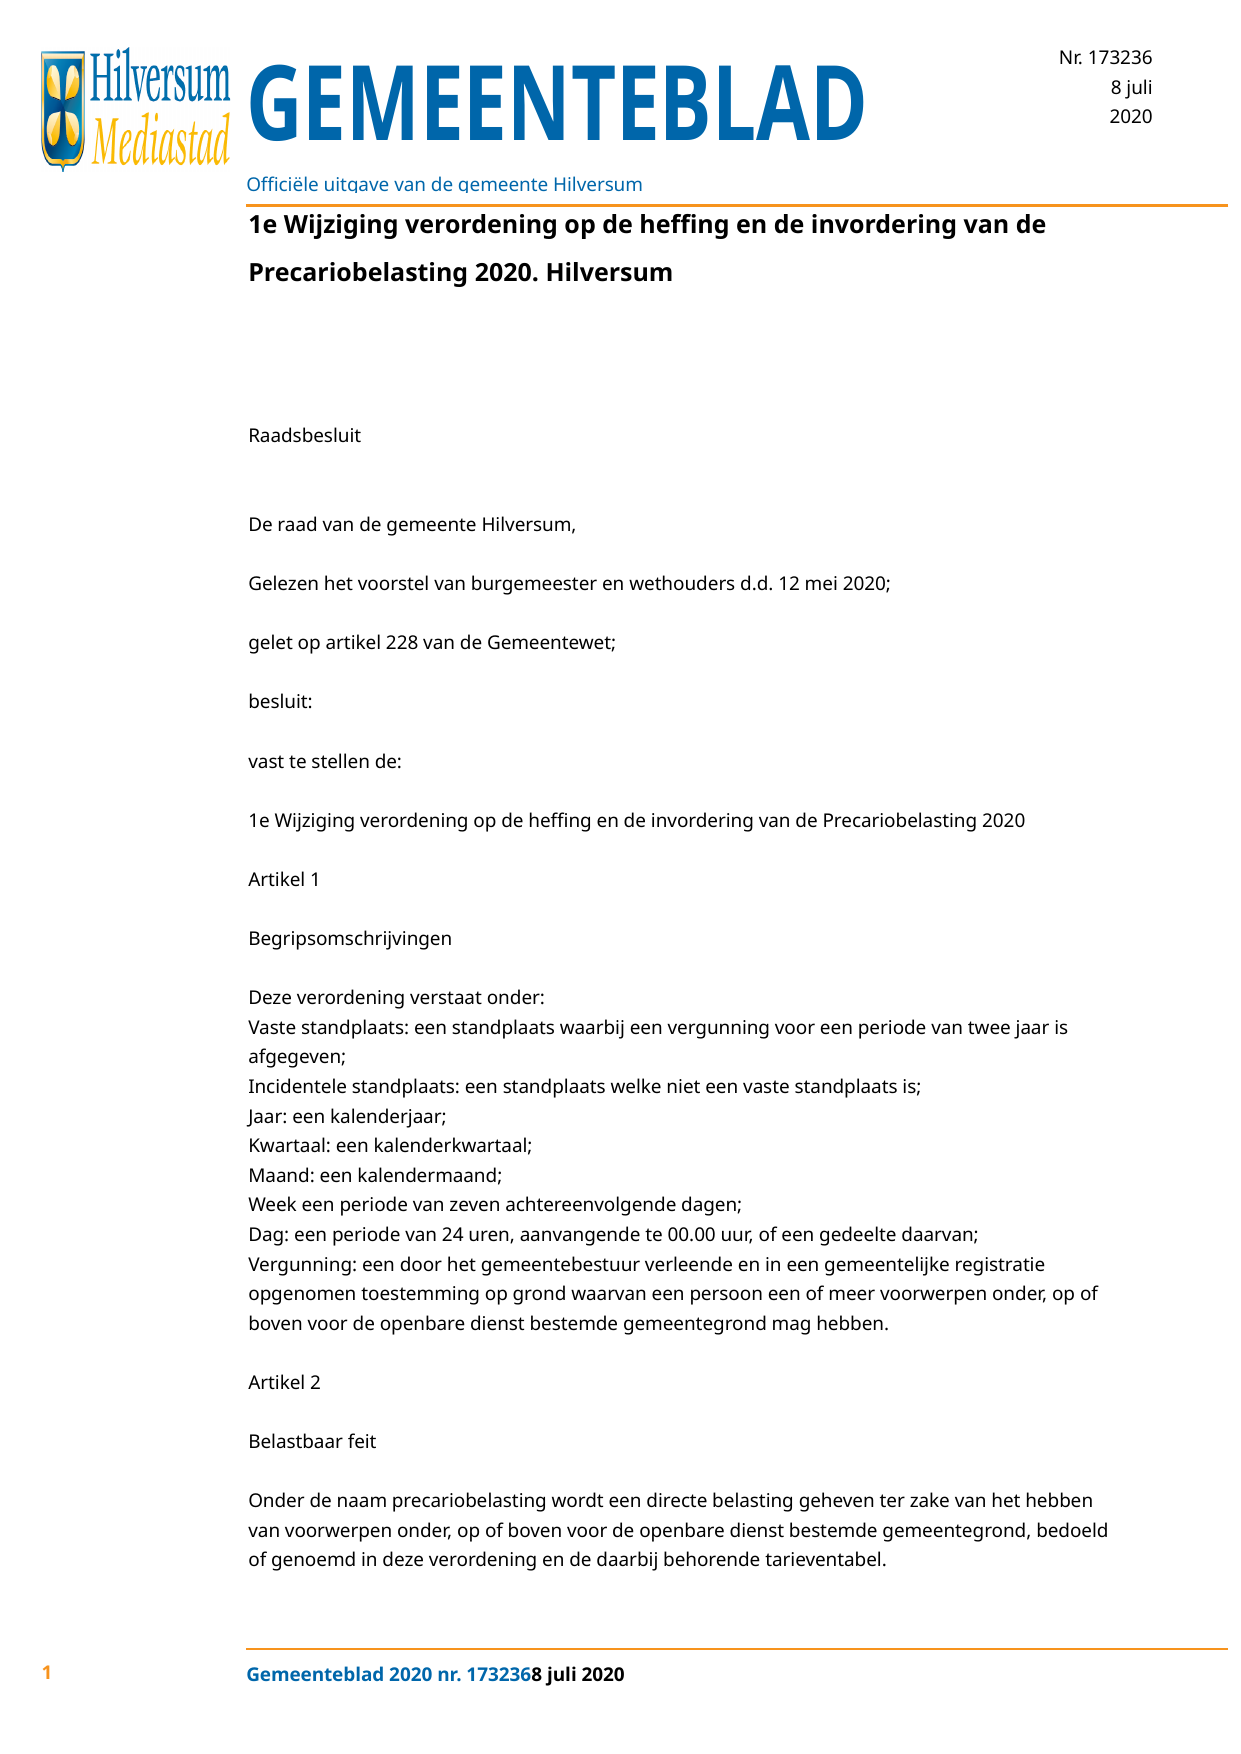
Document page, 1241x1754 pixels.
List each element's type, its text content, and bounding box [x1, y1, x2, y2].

text Jaar: een kalenderjaar; [248, 1103, 1152, 1129]
text Vaste standplaats: een standplaats waarbij een vergunning voor een periode van twee jaar is afgegeven; [248, 1014, 1152, 1069]
text 1e Wijziging verordening op de heffing en de invordering van de Precariobelasting 2020. Hilversum [248, 207, 1152, 288]
text of genoemd in deze verordening en de daarbij behorende tarieventabel. [248, 1547, 1152, 1572]
text Gelezen het voorstel van burgemeester en wethouders d.d. 12 mei 2020; [248, 570, 1152, 596]
text vast te stellen de: [248, 748, 1152, 774]
text Kwartaal: een kalenderkwartaal; [248, 1132, 1152, 1158]
text Begripsomschrijvingen [248, 925, 1152, 951]
text Maand: een kalendermaand; [248, 1162, 1152, 1188]
text Incidentele standplaats: een standplaats welke niet een vaste standplaats is; [248, 1073, 1152, 1099]
text van voorwerpen onder, op of boven voor de openbare dienst bestemde gemeentegrond, bedoeld [248, 1517, 1152, 1543]
text Artikel 2 [248, 1369, 1152, 1395]
text Onder de naam precariobelasting wordt een directe belasting geheven ter zake van het hebben [248, 1487, 1152, 1513]
text De raad van de gemeente Hilversum, [248, 511, 1152, 537]
text Vergunning: een door het gemeentebestuur verleende en in een gemeentelijke registratie opgenomen toestemming op grond waarvan een persoon een of meer voorwerpen onder, op of boven voor de openbare dienst bestemde gemeentegrond mag hebben. [248, 1251, 1152, 1336]
text Belastbaar feit [248, 1428, 1152, 1454]
text Raadsbesluit [248, 422, 1152, 448]
text Artikel 1 [248, 866, 1152, 892]
text Week een periode van zeven achtereenvolgende dagen; [248, 1192, 1152, 1217]
text Dag: een periode van 24 uren, aanvangende te 00.00 uur, of een gedeelte daarvan; [248, 1221, 1152, 1247]
text besluit: [248, 689, 1152, 714]
text 1e Wijziging verordening op de heffing en de invordering van de Precariobelasting 2020 [248, 807, 1152, 833]
text Deze verordening verstaat onder: [248, 984, 1152, 1010]
text gelet op artikel 228 van de Gemeentewet; [248, 629, 1152, 655]
picture [41, 47, 231, 172]
